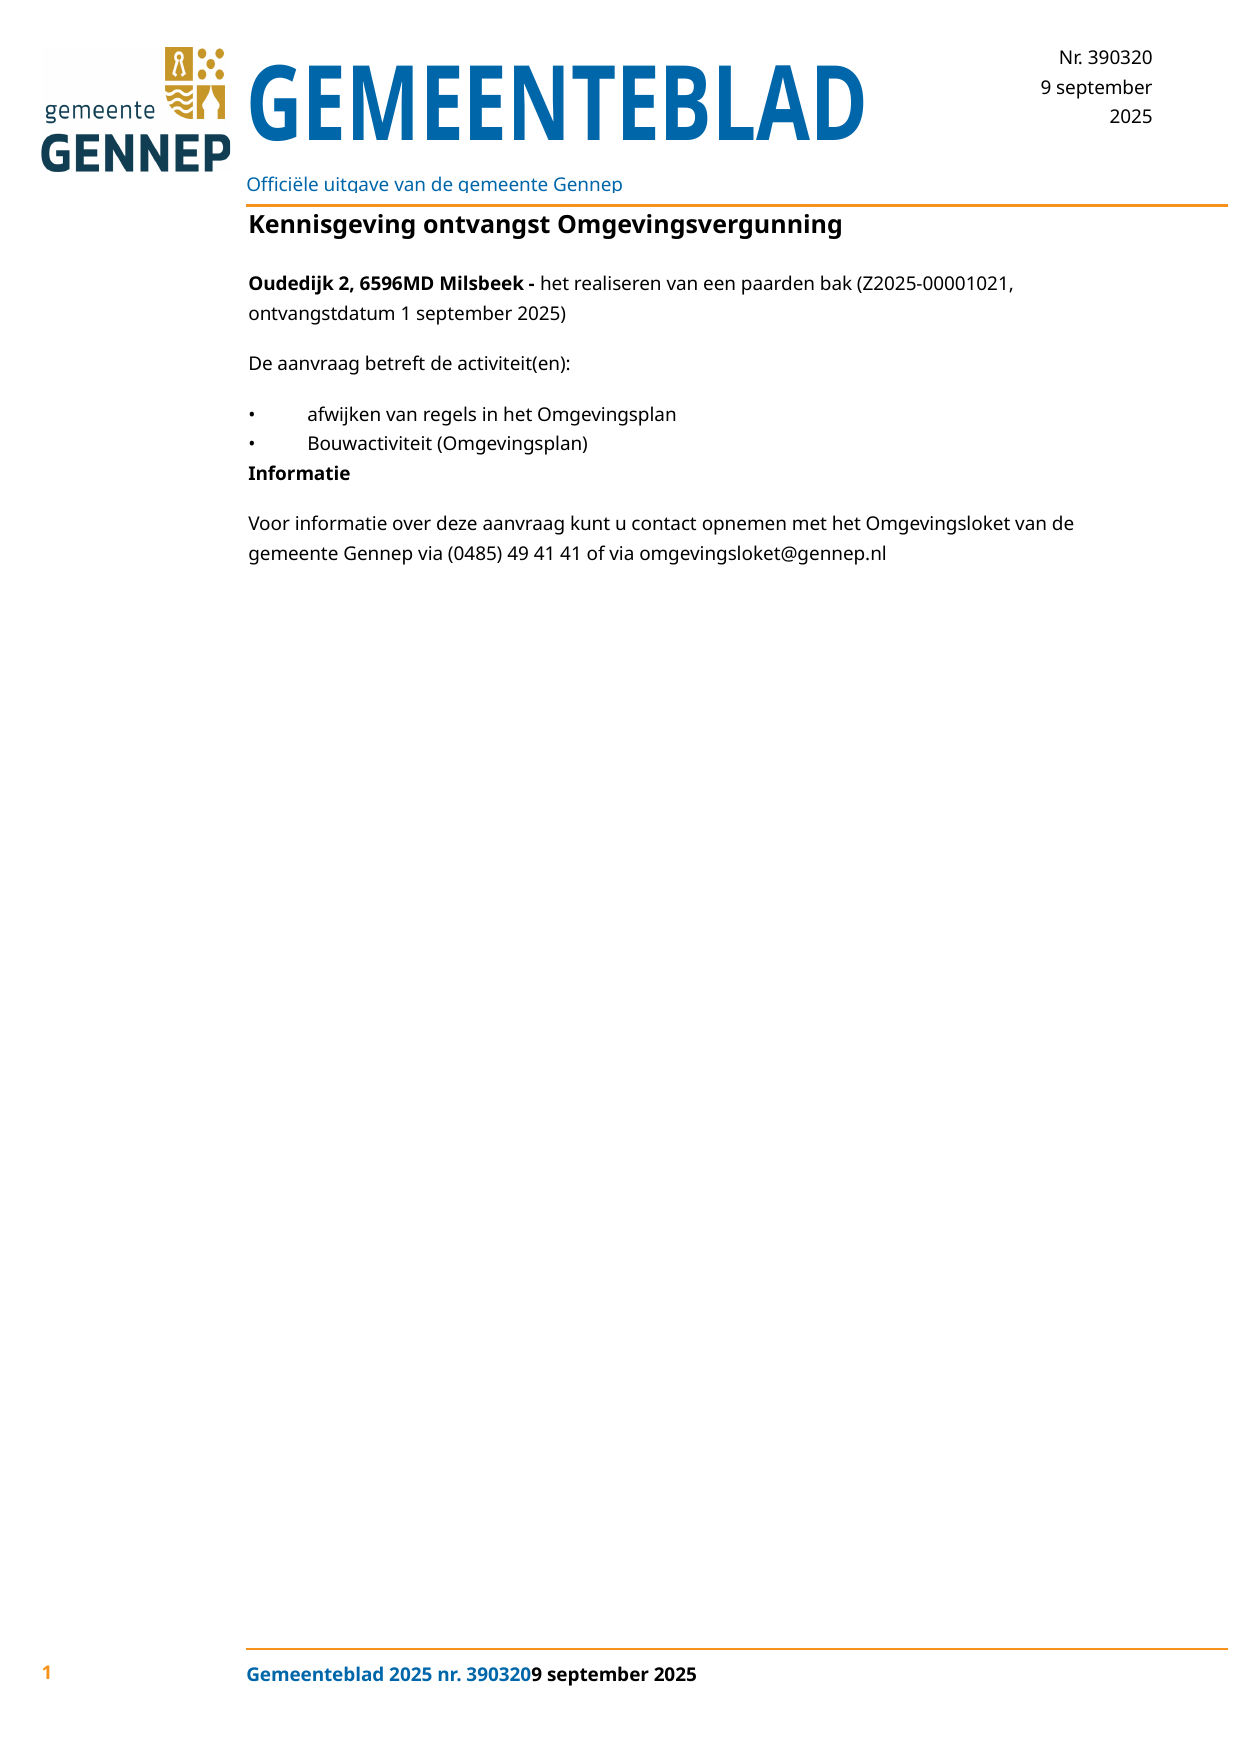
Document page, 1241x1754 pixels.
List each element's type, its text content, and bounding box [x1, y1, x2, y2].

text Kennisgeving ontvangst Omgevingsvergunning [248, 207, 1152, 241]
picture [41, 47, 231, 172]
text Oudedijk 2, 6596MD Milsbeek - het realiseren van een paarden bak (Z2025-00001021, ontvangstdatum 1 september 2025) [248, 270, 1152, 326]
list afwijken van regels in het Omgevingsplan [248, 401, 1152, 426]
text De aanvraag betreft de activiteit(en): [248, 350, 1152, 376]
text Voor informatie over deze aanvraag kunt u contact opnemen met het Omgevingsloket van de gemeente Gennep via (0485) 49 41 41 of via omgevingsloket@gennep.nl [248, 510, 1152, 566]
text Informatie [248, 460, 1152, 486]
list Bouwactiviteit (Omgevingsplan) [248, 430, 1152, 456]
